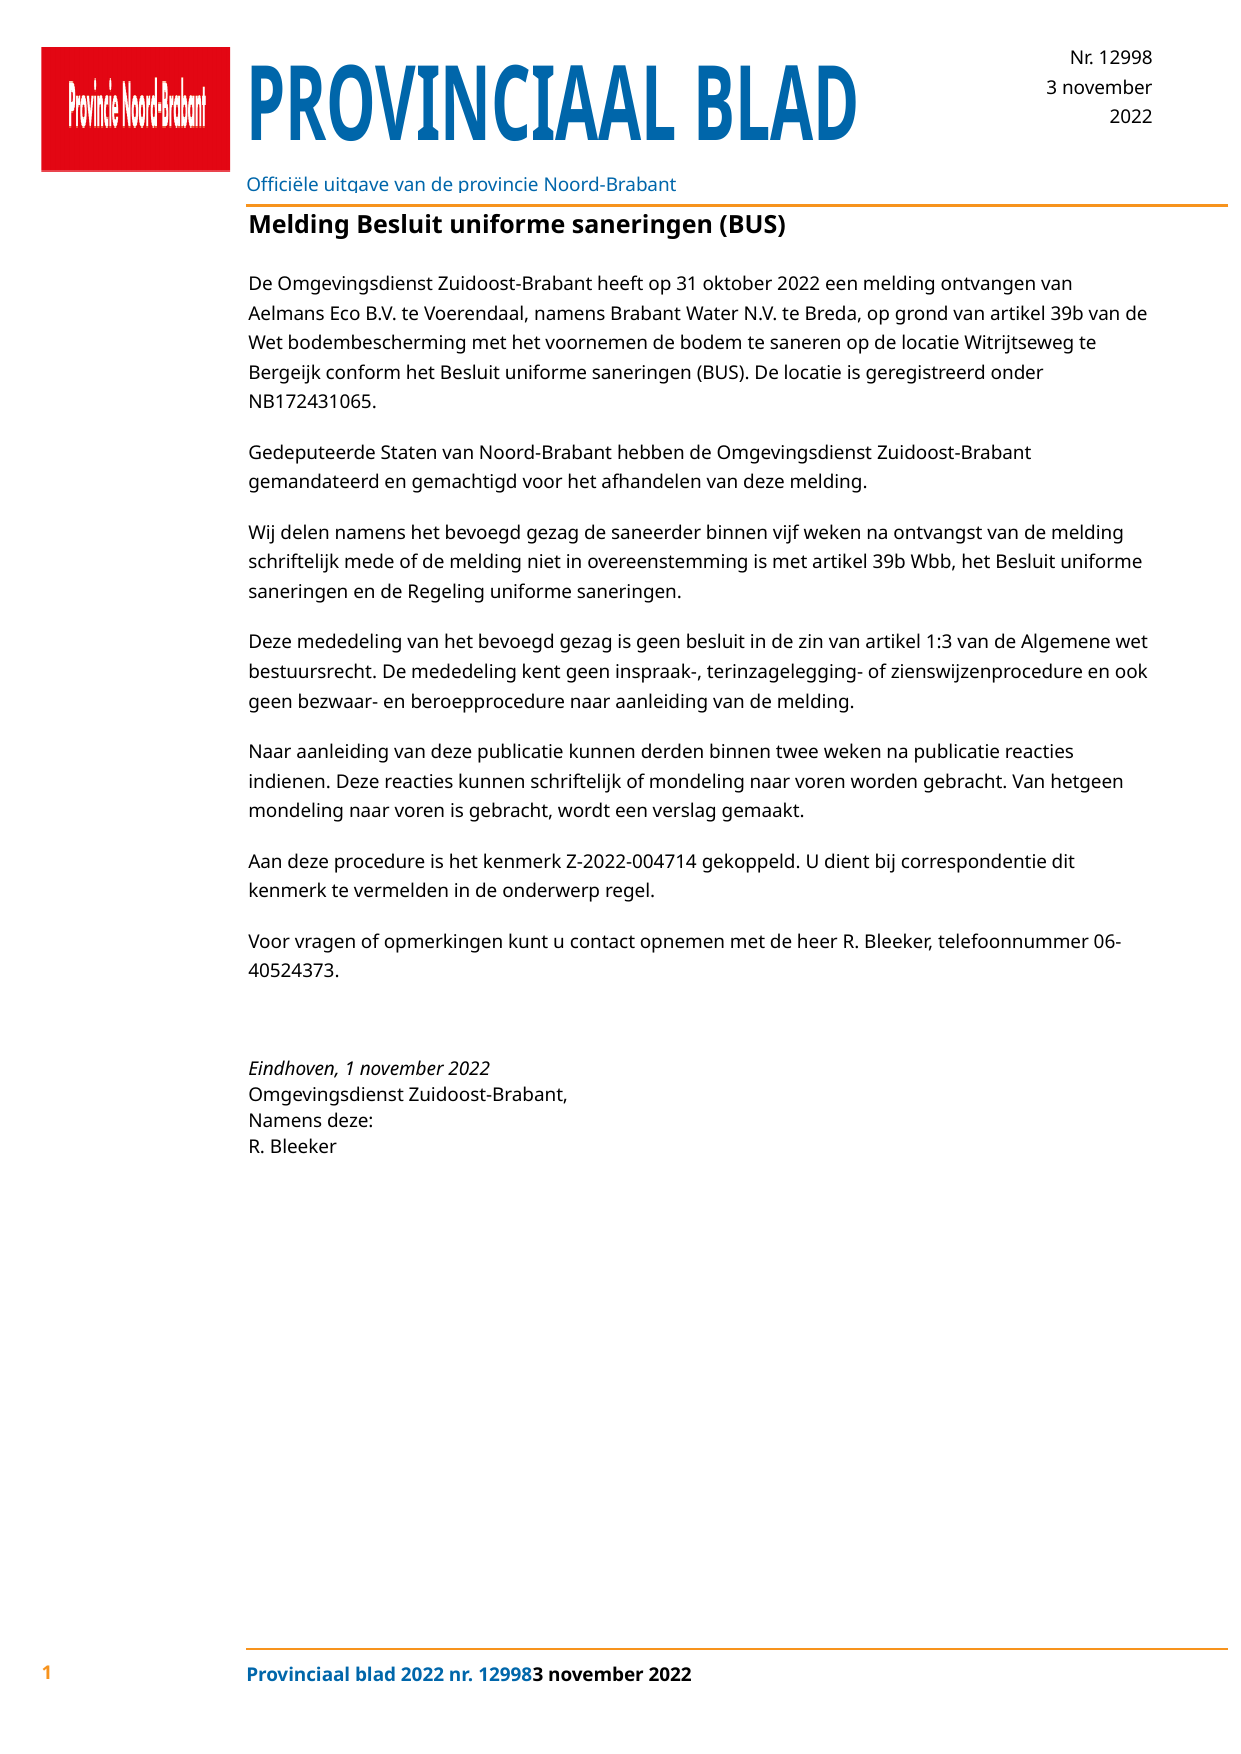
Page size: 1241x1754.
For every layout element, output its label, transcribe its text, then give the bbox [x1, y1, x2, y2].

text Melding Besluit uniforme saneringen (BUS) [248, 207, 1152, 241]
text De Omgevingsdienst Zuidoost-Brabant heeft op 31 oktober 2022 een melding ontvangen van Aelmans Eco B.V. te Voerendaal, namens Brabant Water N.V. te Breda, op grond van artikel 39b van de Wet bodembescherming met het voornemen de bodem te saneren op de locatie Witrijtseweg te Bergeijk conform het Besluit uniforme saneringen (BUS). De locatie is geregistreerd onder NB172431065. [248, 270, 1152, 414]
text Naar aanleiding van deze publicatie kunnen derden binnen twee weken na publicatie reacties indienen. Deze reacties kunnen schriftelijk of mondeling naar voren worden gebracht. Van hetgeen mondeling naar voren is gebracht, wordt een verslag gemaakt. [248, 738, 1152, 823]
text Omgevingsdienst Zuidoost-Brabant, [248, 1081, 1152, 1107]
text Namens deze: [248, 1107, 1152, 1133]
text Gedeputeerde Staten van Noord-Brabant hebben de Omgevingsdienst Zuidoost-Brabant gemandateerd en gemachtigd voor het afhandelen van deze melding. [248, 439, 1152, 494]
text Aan deze procedure is het kenmerk Z-2022-004714 gekoppeld. U dient bij correspondentie dit kenmerk te vermelden in de onderwerp regel. [248, 848, 1152, 903]
text R. Bleeker [248, 1133, 1152, 1158]
picture [41, 47, 231, 172]
text Eindhoven, 1 november 2022 [248, 1056, 1152, 1081]
text Deze mededeling van het bevoegd gezag is geen besluit in de zin van artikel 1:3 van de Algemene wet bestuursrecht. De mededeling kent geen inspraak-, terinzagelegging- of zienswijzenprocedure en ook geen bezwaar- en beroepprocedure naar aanleiding van de melding. [248, 629, 1152, 713]
text Wij delen namens het bevoegd gezag de saneerder binnen vijf weken na ontvangst van de melding schriftelijk mede of de melding niet in overeenstemming is met artikel 39b Wbb, het Besluit uniforme saneringen en de Regeling uniforme saneringen. [248, 519, 1152, 604]
text Voor vragen of opmerkingen kunt u contact opnemen met de heer R. Bleeker, telefoonnummer 06-40524373. [248, 928, 1152, 983]
